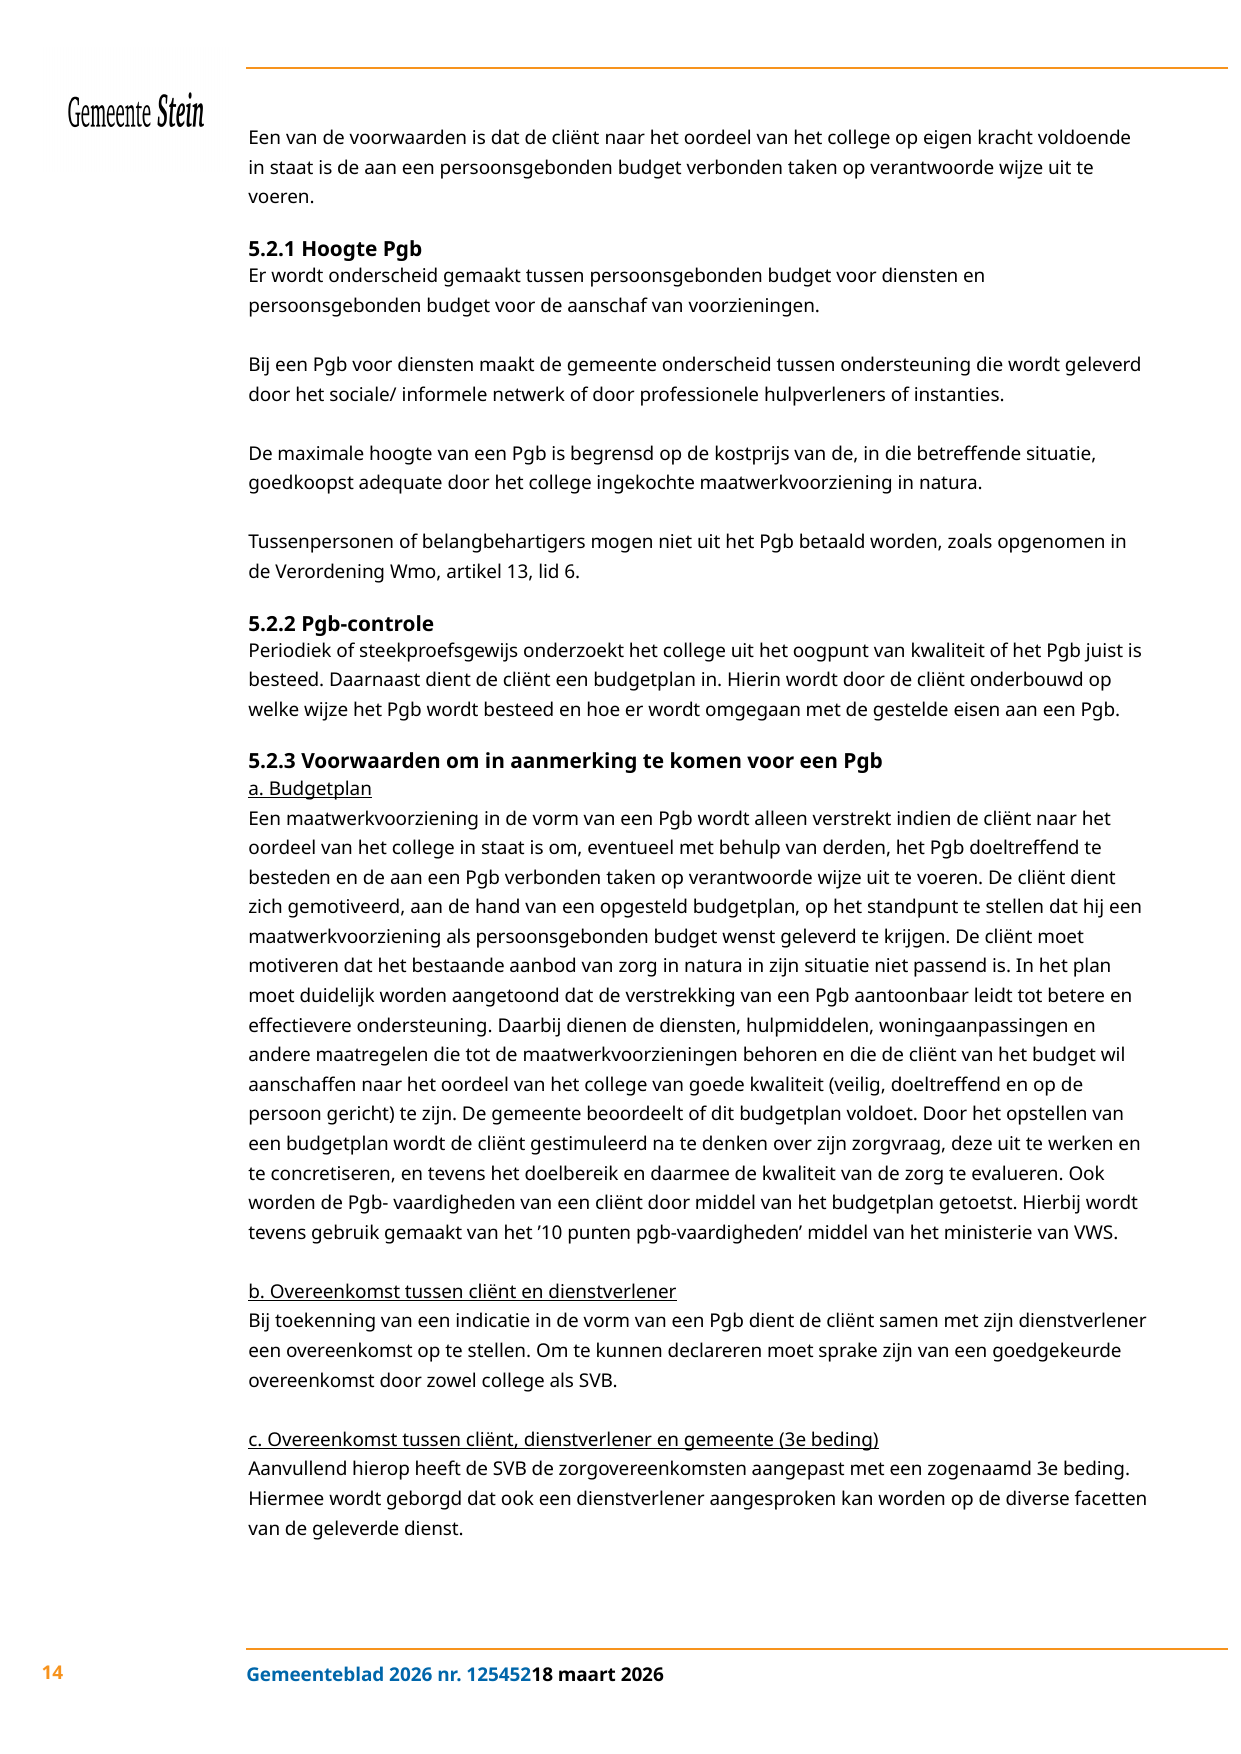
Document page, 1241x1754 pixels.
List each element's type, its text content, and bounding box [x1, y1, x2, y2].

text Een van de voorwaarden is dat de cliënt naar het oordeel van het college op eigen kracht voldoende in staat is de aan een persoonsgebonden budget verbonden taken op verantwoorde wijze uit te voeren. [248, 124, 1152, 209]
text De maximale hoogte van een Pgb is begrensd op de kostprijs van de, in die betreffende situatie, goedkoopst adequate door het college ingekochte maatwerkvoorziening in natura. [248, 440, 1152, 495]
text Een maatwerkvoorziening in de vorm van een Pgb wordt alleen verstrekt indien de cliënt naar het oordeel van het college in staat is om, eventueel met behulp van derden, het Pgb doeltreffend te besteden en de aan een Pgb verbonden taken op verantwoorde wijze uit te voeren. De cliënt dient zich gemotiveerd, aan de hand van een opgesteld budgetplan, op het standpunt te stellen dat hij een maatwerkvoorziening als persoonsgebonden budget wenst geleverd te krijgen. De cliënt moet motiveren dat het bestaande aanbod van zorg in natura in zijn situatie niet passend is. In het plan moet duidelijk worden aangetoond dat de verstrekking van een Pgb aantoonbaar leidt tot betere en effectievere ondersteuning. Daarbij dienen de diensten, hulpmiddelen, woningaanpassingen en andere maatregelen die tot de maatwerkvoorzieningen behoren en die de cliënt van het budget wil aanschaffen naar het oordeel van het college van goede kwaliteit (veilig, doeltreffend en op de persoon gericht) te zijn. De gemeente beoordeelt of dit budgetplan voldoet. Door het opstellen van een budgetplan wordt de cliënt gestimuleerd na te denken over zijn zorgvraag, deze uit te werken en te concretiseren, en tevens het doelbereik en daarmee de kwaliteit van de zorg te evalueren. Ook worden de Pgb- vaardigheden van een cliënt door middel van het budgetplan getoetst. Hierbij wordt tevens gebruik gemaakt van het ’10 punten pgb-vaardigheden’ middel van het ministerie van VWS. [248, 805, 1152, 1244]
picture [41, 47, 231, 172]
text Er wordt onderscheid gemaakt tussen persoonsgebonden budget voor diensten en persoonsgebonden budget voor de aanschaf van voorzieningen. [248, 262, 1152, 318]
text 5.2.3 Voorwaarden om in aanmerking te komen voor een Pgb [248, 747, 1152, 775]
text Tussenpersonen of belangbehartigers mogen niet uit het Pgb betaald worden, zoals opgenomen in de Verordening Wmo, artikel 13, lid 6. [248, 529, 1152, 584]
text 5.2.2 Pgb-controle [248, 609, 1152, 637]
text Bij een Pgb voor diensten maakt de gemeente onderscheid tussen ondersteuning die wordt geleverd door het sociale/ informele netwerk of door professionele hulpverleners of instanties. [248, 351, 1152, 406]
text Aanvullend hierop heeft de SVB de zorgovereenkomsten aangepast met een zogenaamd 3e beding. Hiermee wordt geborgd dat ook een dienstverlener aangesproken kan worden op de diverse facetten van de geleverde dienst. [248, 1456, 1152, 1540]
text c. Overeenkomst tussen cliënt, dienstverlener en gemeente (3e beding) [248, 1426, 1152, 1452]
text Periodiek of steekproefsgewijs onderzoekt het college uit het oogpunt van kwaliteit of het Pgb juist is besteed. Daarnaast dient de cliënt een budgetplan in. Hierin wordt door de cliënt onderbouwd op welke wijze het Pgb wordt besteed en hoe er wordt omgegaan met de gestelde eisen aan een Pgb. [248, 637, 1152, 722]
text 5.2.1 Hoogte Pgb [248, 234, 1152, 262]
text Bij toekenning van een indicatie in de vorm van een Pgb dient de cliënt samen met zijn dienstverlener een overeenkomst op te stellen. Om te kunnen declareren moet sprake zijn van een goedgekeurde overeenkomst door zowel college als SVB. [248, 1308, 1152, 1392]
text b. Overeenkomst tussen cliënt en dienstverlener [248, 1278, 1152, 1304]
text a. Budgetplan [248, 775, 1152, 801]
